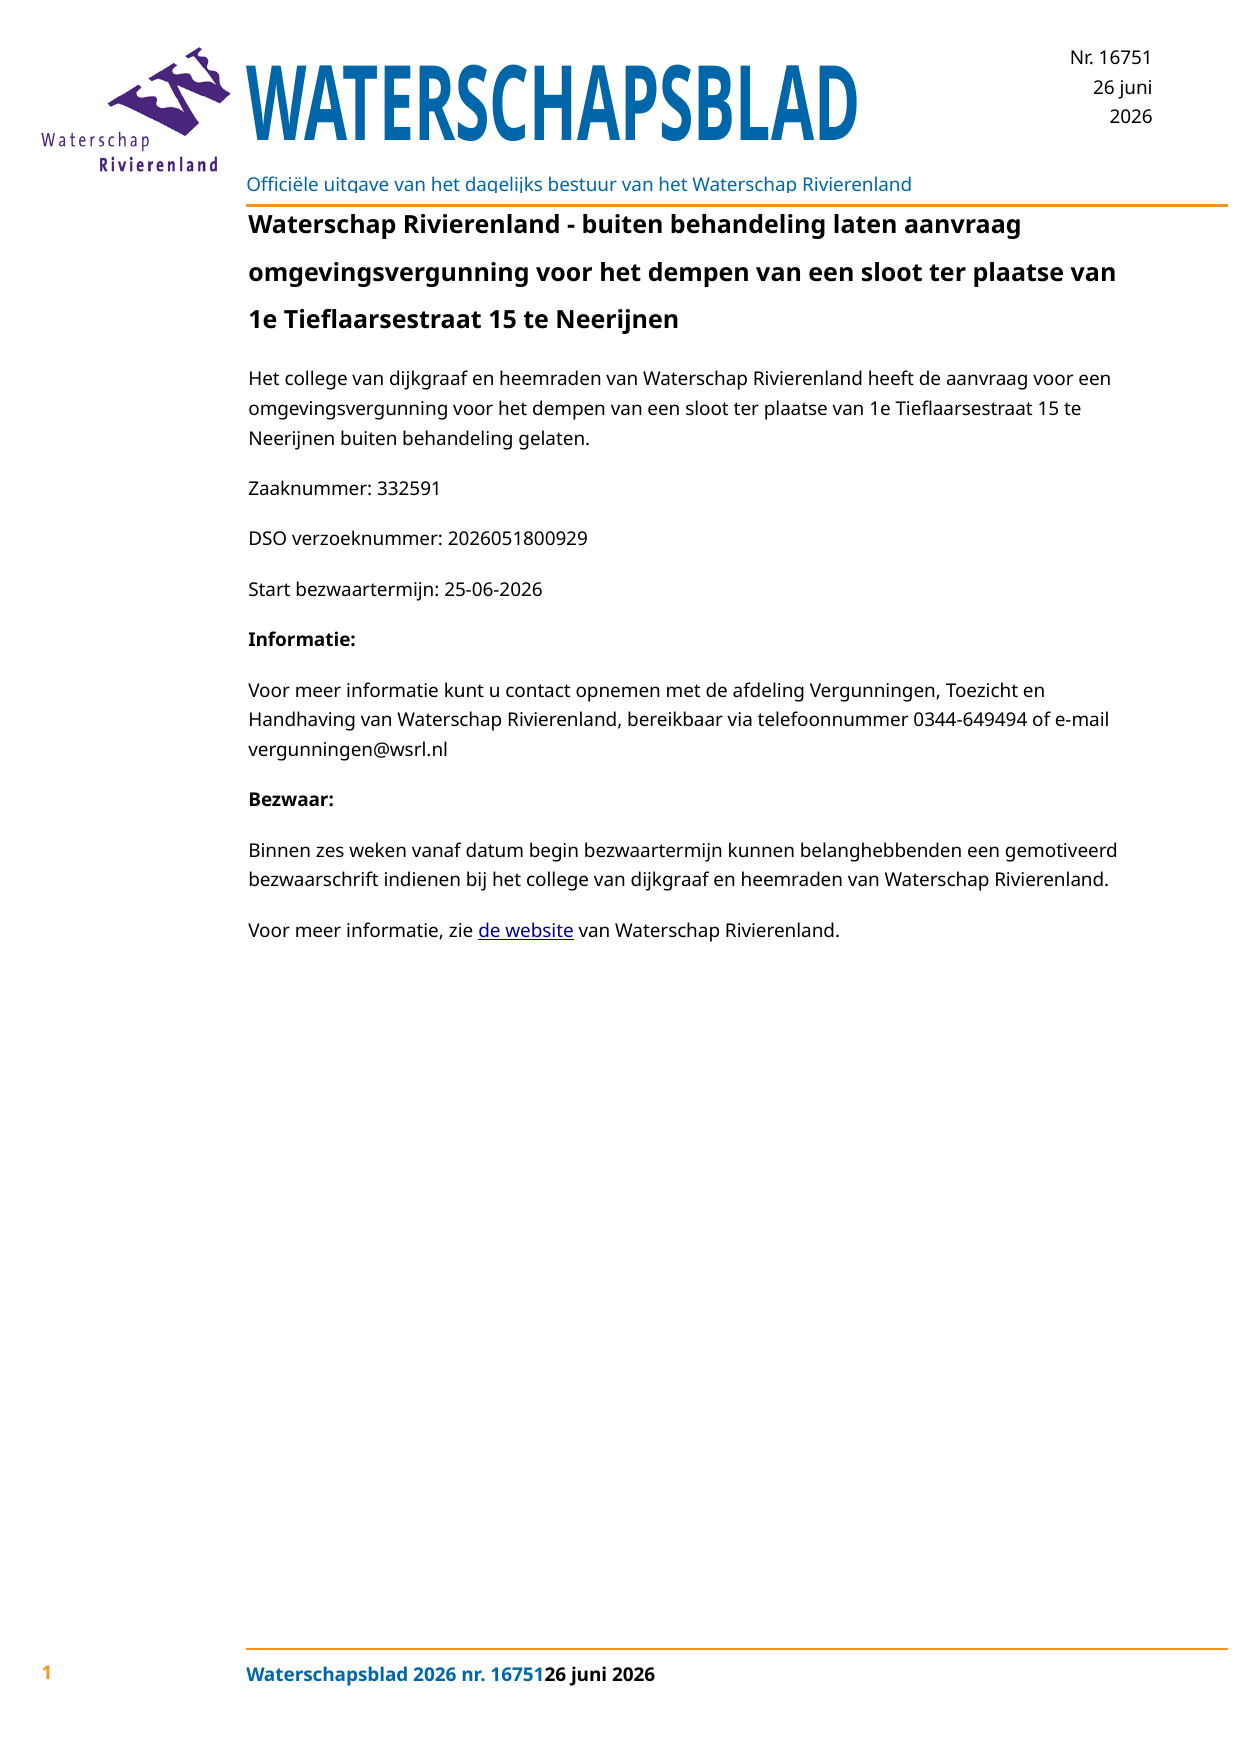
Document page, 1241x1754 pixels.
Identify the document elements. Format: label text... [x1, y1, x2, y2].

text Bezwaar: [248, 786, 1152, 812]
picture [41, 47, 231, 172]
text DSO verzoeknummer: 2026051800929 [248, 526, 1152, 551]
text Start bezwaartermijn: 25-06-2026 [248, 576, 1152, 602]
text Voor meer informatie, zie de website van Waterschap Rivierenland. [248, 917, 1152, 942]
text Waterschap Rivierenland - buiten behandeling laten aanvraag omgevingsvergunning voor het dempen van een sloot ter plaatse van 1e Tieflaarsestraat 15 te Neerijnen [248, 207, 1152, 336]
text Binnen zes weken vanaf datum begin bezwaartermijn kunnen belanghebbenden een gemotiveerd bezwaarschrift indienen bij het college van dijkgraaf en heemraden van Waterschap Rivierenland. [248, 837, 1152, 892]
text Zaaknummer: 332591 [248, 475, 1152, 501]
text Voor meer informatie kunt u contact opnemen met de afdeling Vergunningen, Toezicht en Handhaving van Waterschap Rivierenland, bereikbaar via telefoonnummer 0344-649494 of e-mail vergunningen@wsrl.nl [248, 677, 1152, 762]
text Het college van dijkgraaf en heemraden van Waterschap Rivierenland heeft de aanvraag voor een omgevingsvergunning voor het dempen van een sloot ter plaatse van 1e Tieflaarsestraat 15 te Neerijnen buiten behandeling gelaten. [248, 366, 1152, 450]
text Informatie: [248, 626, 1152, 652]
